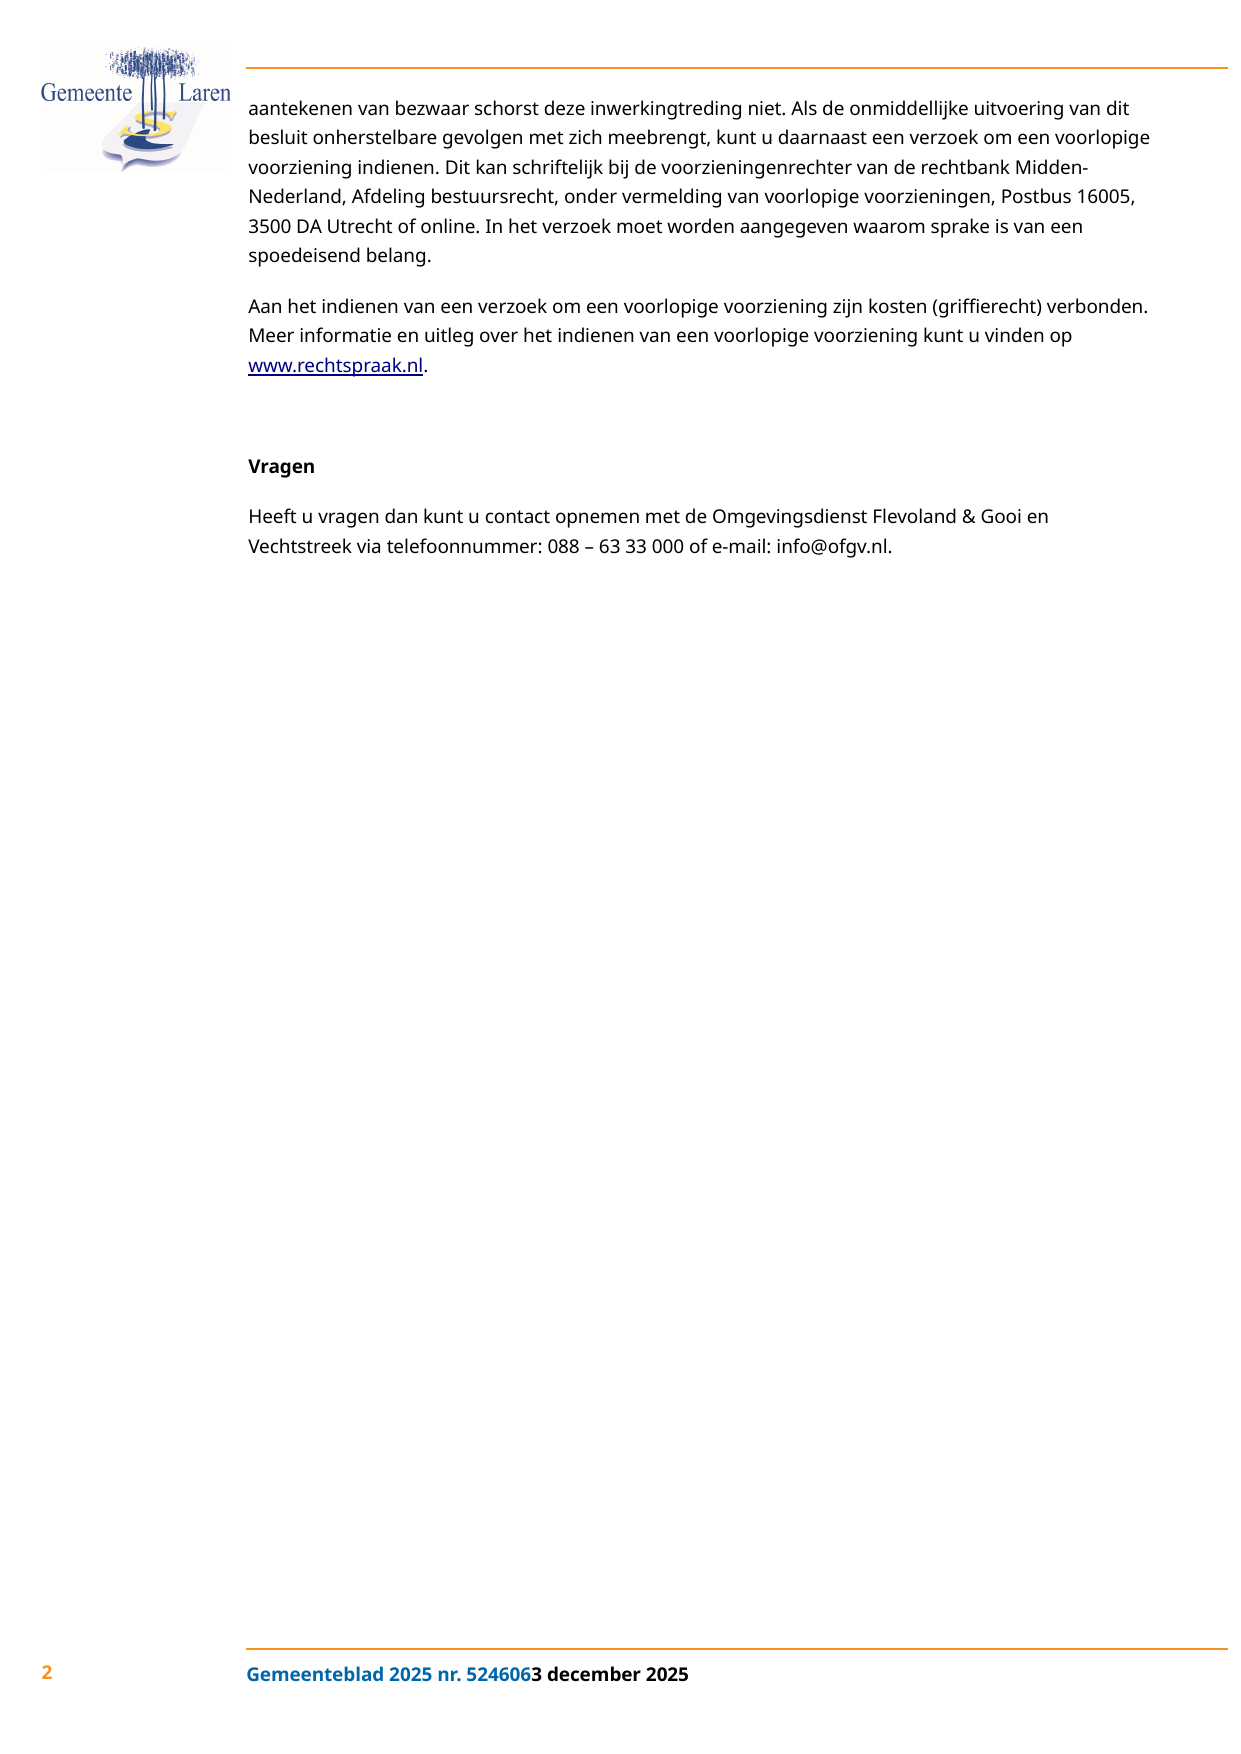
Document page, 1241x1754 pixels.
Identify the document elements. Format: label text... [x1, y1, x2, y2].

picture [41, 47, 231, 172]
text Vragen [248, 453, 1152, 479]
text aantekenen van bezwaar schorst deze inwerkingtreding niet. Als de onmiddellijke uitvoering van dit besluit onherstelbare gevolgen met zich meebrengt, kunt u daarnaast een verzoek om een voorlopige voorziening indienen. Dit kan schriftelijk bij de voorzieningenrechter van de rechtbank Midden-Nederland, Afdeling bestuursrecht, onder vermelding van voorlopige voorzieningen, Postbus 16005, 3500 DA Utrecht of online. In het verzoek moet worden aangegeven waarom sprake is van een spoedeisend belang. [248, 95, 1152, 268]
text Aan het indienen van een verzoek om een voorlopige voorziening zijn kosten (griffierecht) verbonden. Meer informatie en uitleg over het indienen van een voorlopige voorziening kunt u vinden op www.rechtspraak.nl. [248, 293, 1152, 378]
text Heeft u vragen dan kunt u contact opnemen met de Omgevingsdienst Flevoland & Gooi en Vechtstreek via telefoonnummer: 088 – 63 33 000 of e-mail: info@ofgv.nl. [248, 503, 1152, 559]
